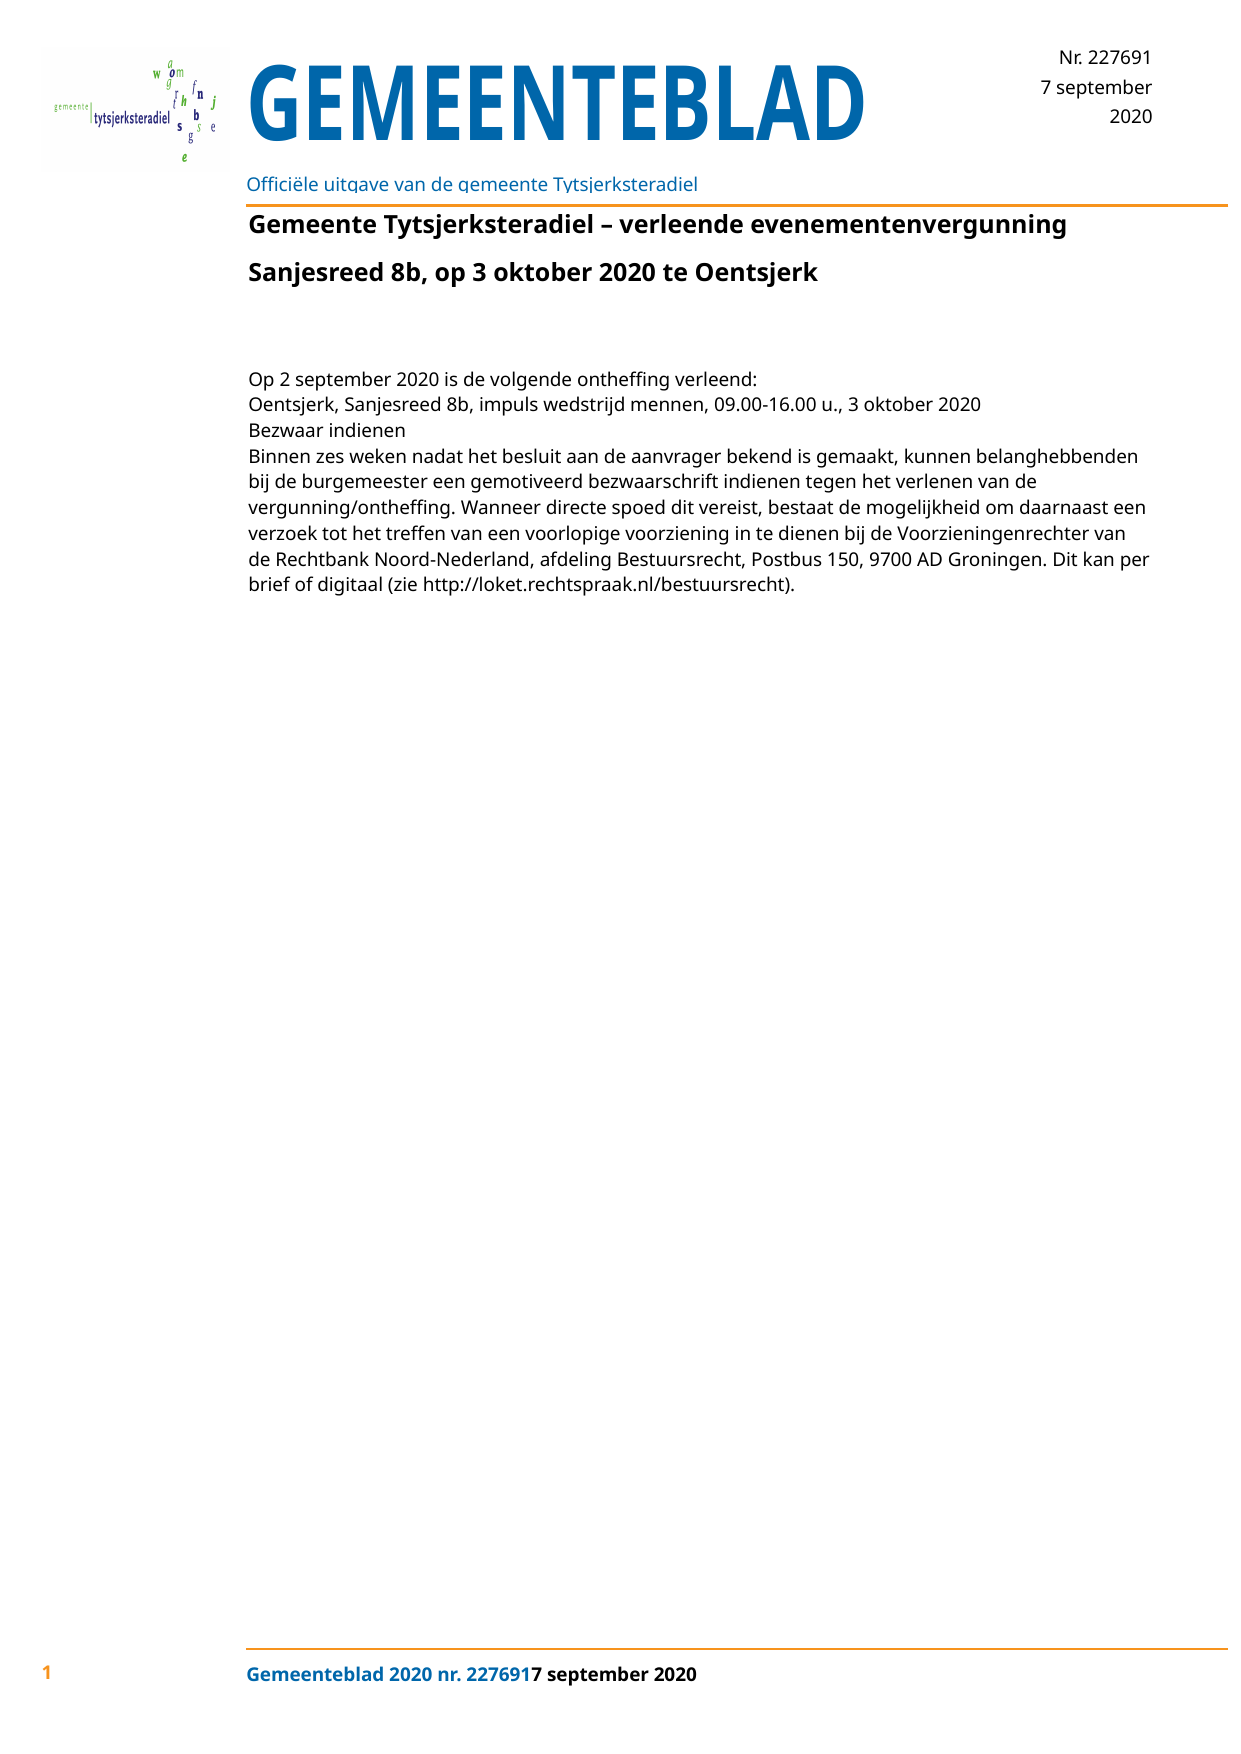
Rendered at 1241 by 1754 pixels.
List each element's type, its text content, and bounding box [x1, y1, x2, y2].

text Binnen zes weken nadat het besluit aan de aanvrager bekend is gemaakt, kunnen belanghebbenden bij de burgemeester een gemotiveerd bezwaarschrift indienen tegen het verlenen van de vergunning/ontheffing. Wanneer directe spoed dit vereist, bestaat de mogelijkheid om daarnaast een verzoek tot het treffen van een voorlopige voorziening in te dienen bij de Voorzieningenrechter van de Rechtbank Noord-Nederland, afdeling Bestuursrecht, Postbus 150, 9700 AD Groningen. Dit kan per brief of digitaal (zie http://loket.rechtspraak.nl/bestuursrecht). [248, 443, 1152, 597]
text Gemeente Tytsjerksteradiel – verleende evenementenvergunning Sanjesreed 8b, op 3 oktober 2020 te Oentsjerk [248, 207, 1152, 288]
text Bezwaar indienen [248, 417, 1152, 443]
picture [41, 47, 231, 172]
text Oentsjerk, Sanjesreed 8b, impuls wedstrijd mennen, 09.00-16.00 u., 3 oktober 2020 [248, 391, 1152, 417]
text Op 2 september 2020 is de volgende ontheffing verleend: [248, 366, 1152, 391]
